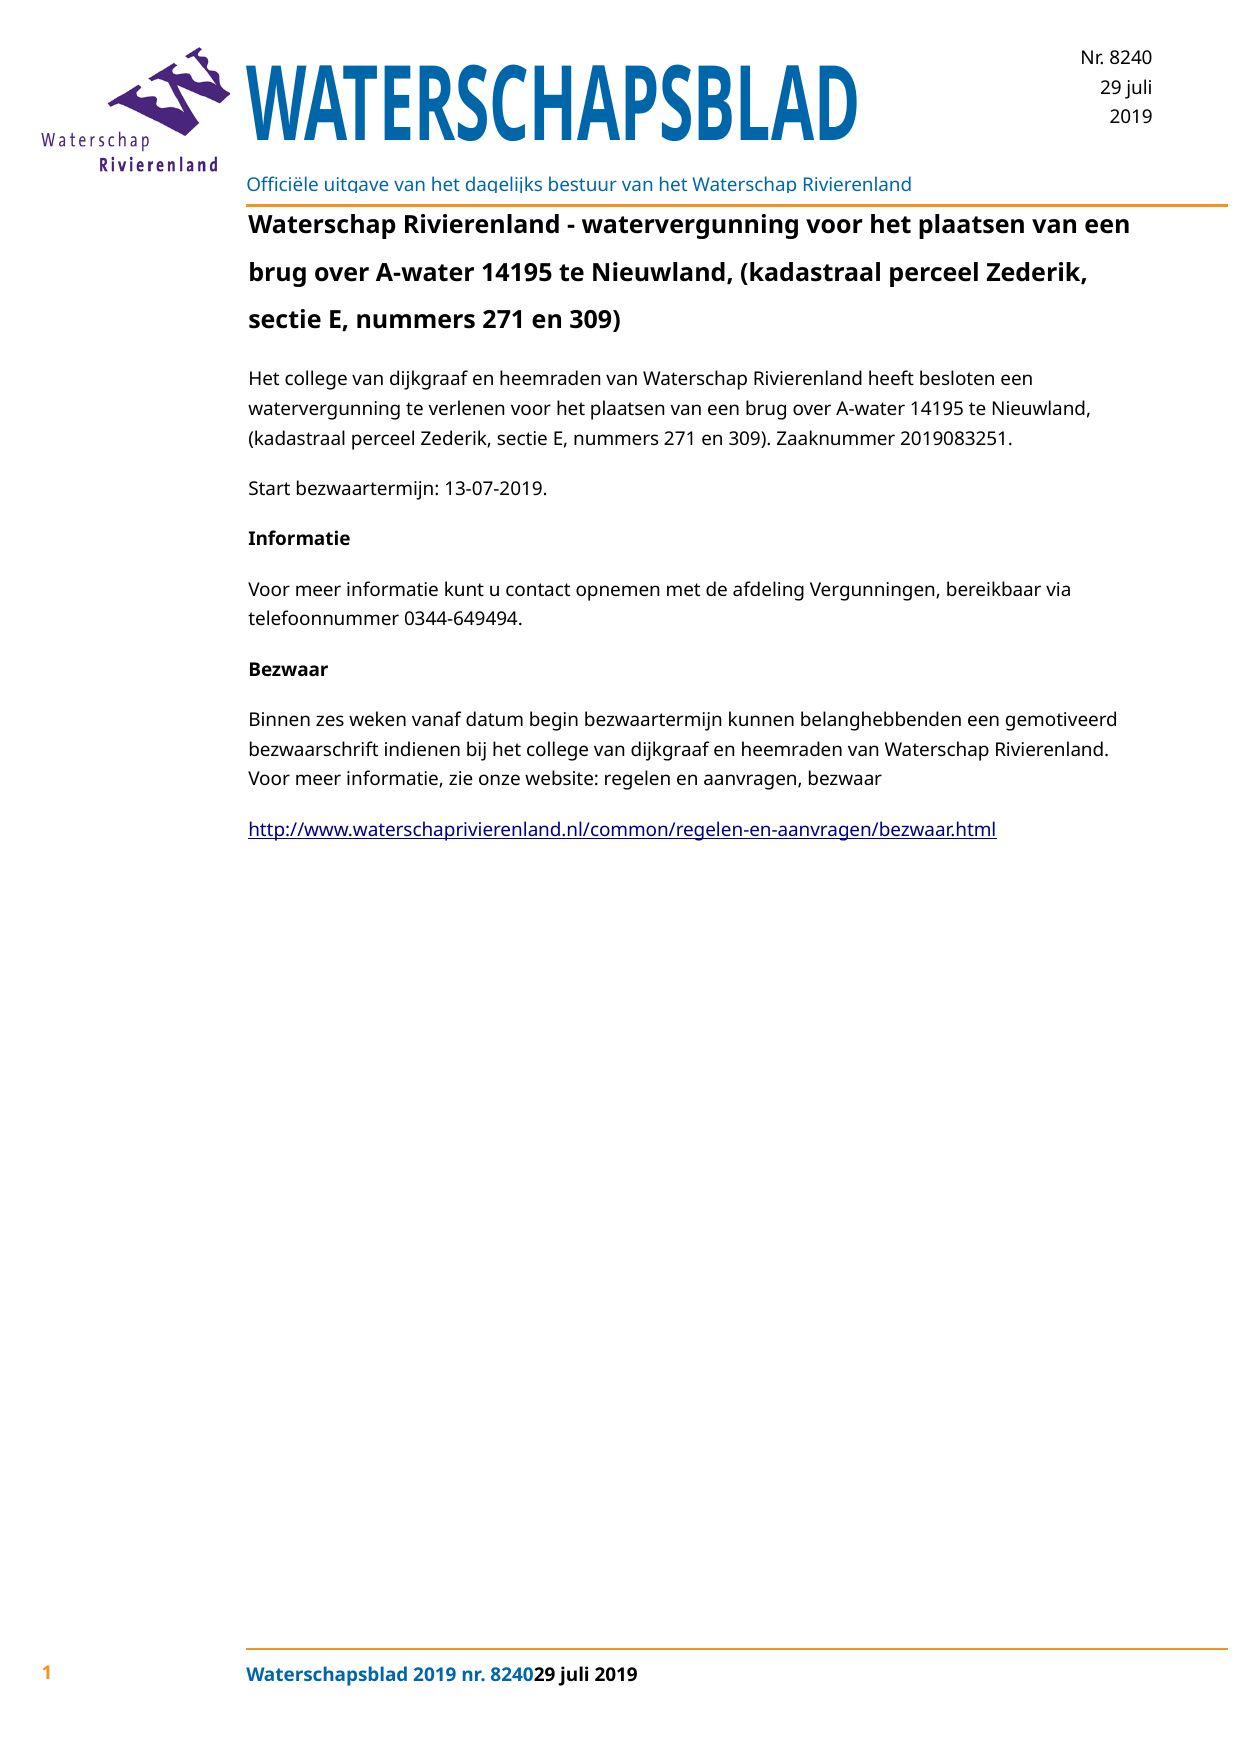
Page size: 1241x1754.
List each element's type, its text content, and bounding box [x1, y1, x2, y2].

text Waterschap Rivierenland - watervergunning voor het plaatsen van een brug over A-water 14195 te Nieuwland, (kadastraal perceel Zederik, sectie E, nummers 271 en 309) [248, 207, 1152, 336]
text Het college van dijkgraaf en heemraden van Waterschap Rivierenland heeft besloten een watervergunning te verlenen voor het plaatsen van een brug over A-water 14195 te Nieuwland, (kadastraal perceel Zederik, sectie E, nummers 271 en 309). Zaaknummer 2019083251. [248, 366, 1152, 450]
picture [41, 47, 231, 172]
text Bezwaar [248, 656, 1152, 682]
text Start bezwaartermijn: 13-07-2019. [248, 475, 1152, 501]
text Binnen zes weken vanaf datum begin bezwaartermijn kunnen belanghebbenden een gemotiveerd bezwaarschrift indienen bij het college van dijkgraaf en heemraden van Waterschap Rivierenland. Voor meer informatie, zie onze website: regelen en aanvragen, bezwaar [248, 706, 1152, 791]
text Informatie [248, 526, 1152, 551]
text Voor meer informatie kunt u contact opnemen met de afdeling Vergunningen, bereikbaar via telefoonnummer 0344-649494. [248, 576, 1152, 631]
text http://www.waterschaprivierenland.nl/common/regelen-en-aanvragen/bezwaar.html [248, 816, 1152, 842]
